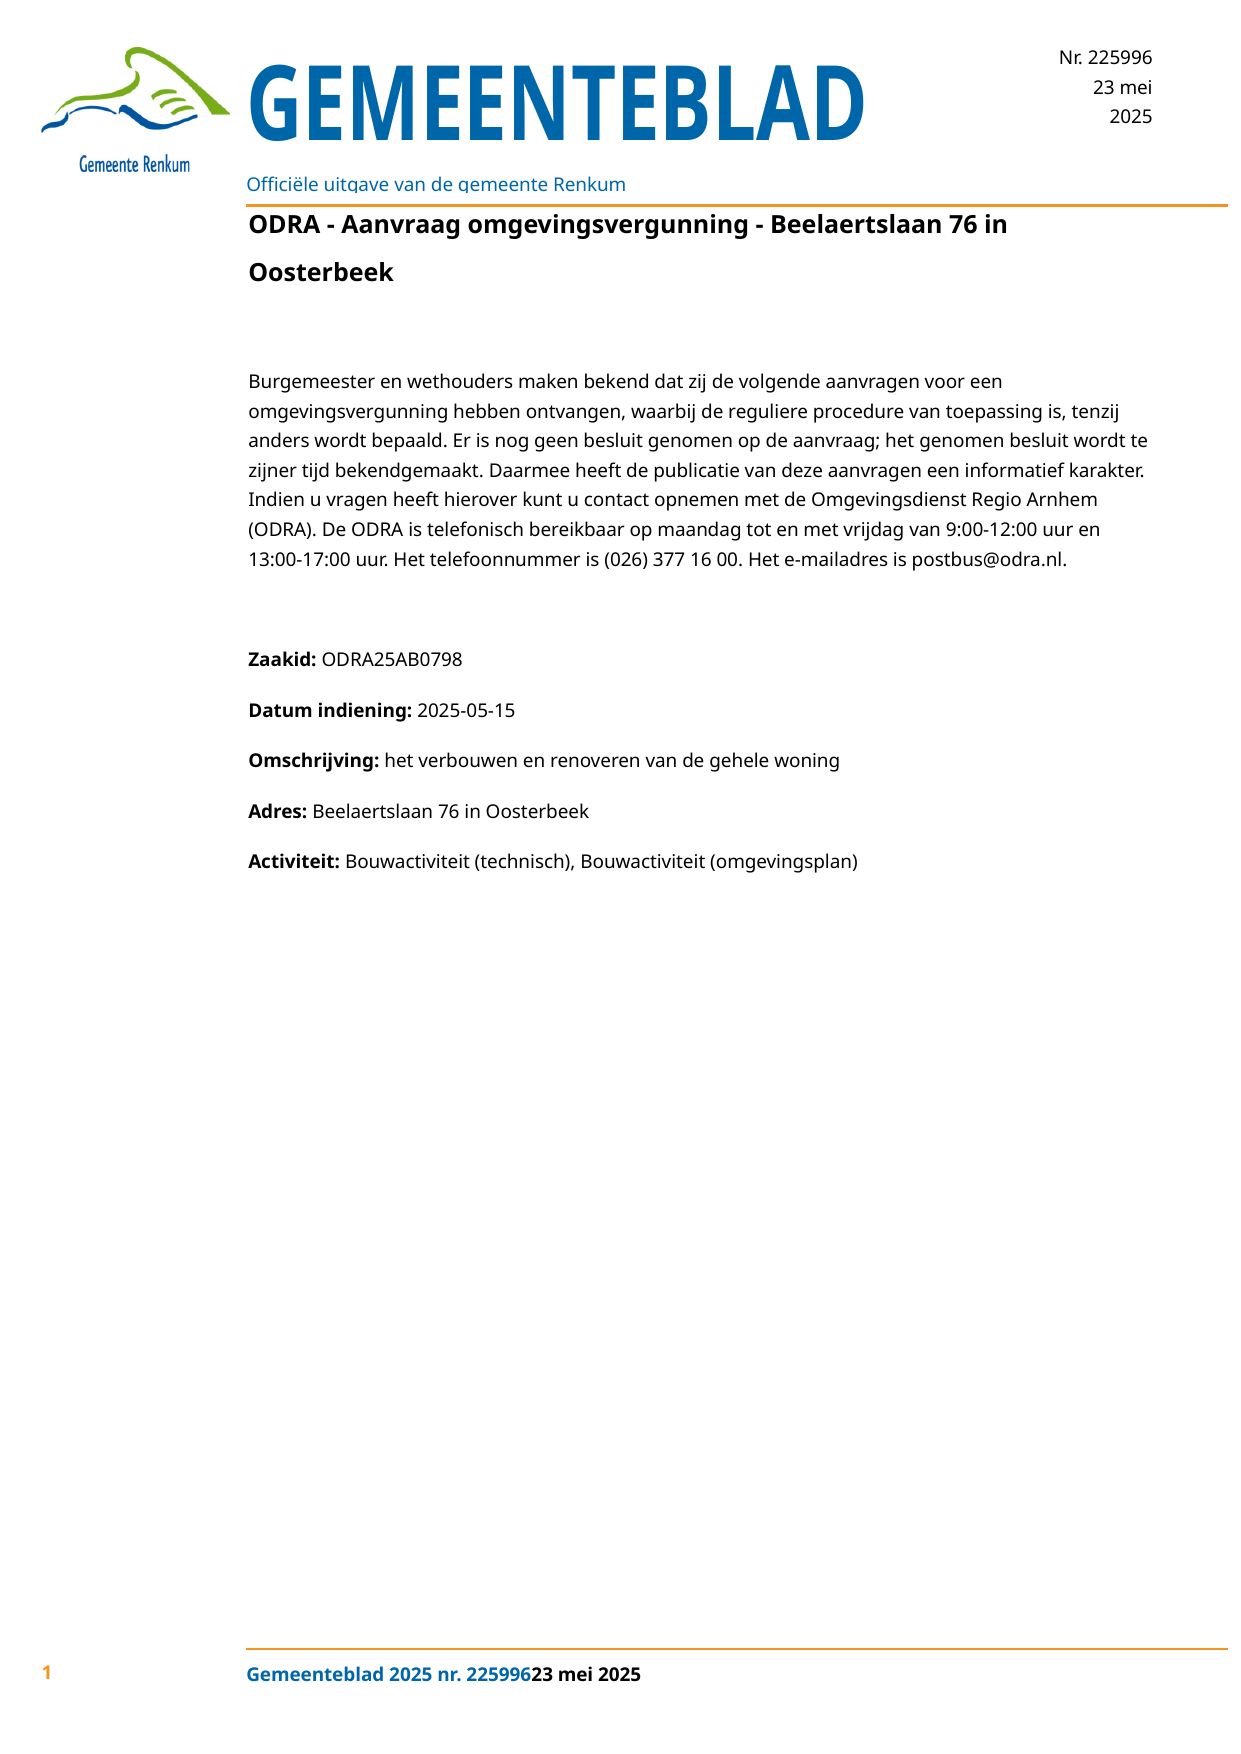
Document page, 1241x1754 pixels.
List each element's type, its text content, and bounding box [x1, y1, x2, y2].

text Zaakid: ODRA25AB0798 [248, 647, 1152, 672]
picture [41, 47, 231, 172]
text Burgemeester en wethouders maken bekend dat zij de volgende aanvragen voor een omgevingsvergunning hebben ontvangen, waarbij de reguliere procedure van toepassing is, tenzij anders wordt bepaald. Er is nog geen besluit genomen op de aanvraag; het genomen besluit wordt te zijner tijd bekendgemaakt. Daarmee heeft de publicatie van deze aanvragen een informatief karakter. Indien u vragen heeft hierover kunt u contact opnemen met de Omgevingsdienst Regio Arnhem (ODRA). De ODRA is telefonisch bereikbaar op maandag tot en met vrijdag van 9:00-12:00 uur en 13:00-17:00 uur. Het telefoonnummer is (026) 377 16 00. Het e-mailadres is postbus@odra.nl. [248, 368, 1152, 572]
text Datum indiening: 2025-05-15 [248, 697, 1152, 723]
text ODRA - Aanvraag omgevingsvergunning - Beelaertslaan 76 in Oosterbeek [248, 207, 1152, 288]
text Adres: Beelaertslaan 76 in Oosterbeek [248, 798, 1152, 824]
text Activiteit: Bouwactiviteit (technisch), Bouwactiviteit (omgevingsplan) [248, 848, 1152, 874]
text Omschrijving: het verbouwen en renoveren van de gehele woning [248, 747, 1152, 773]
